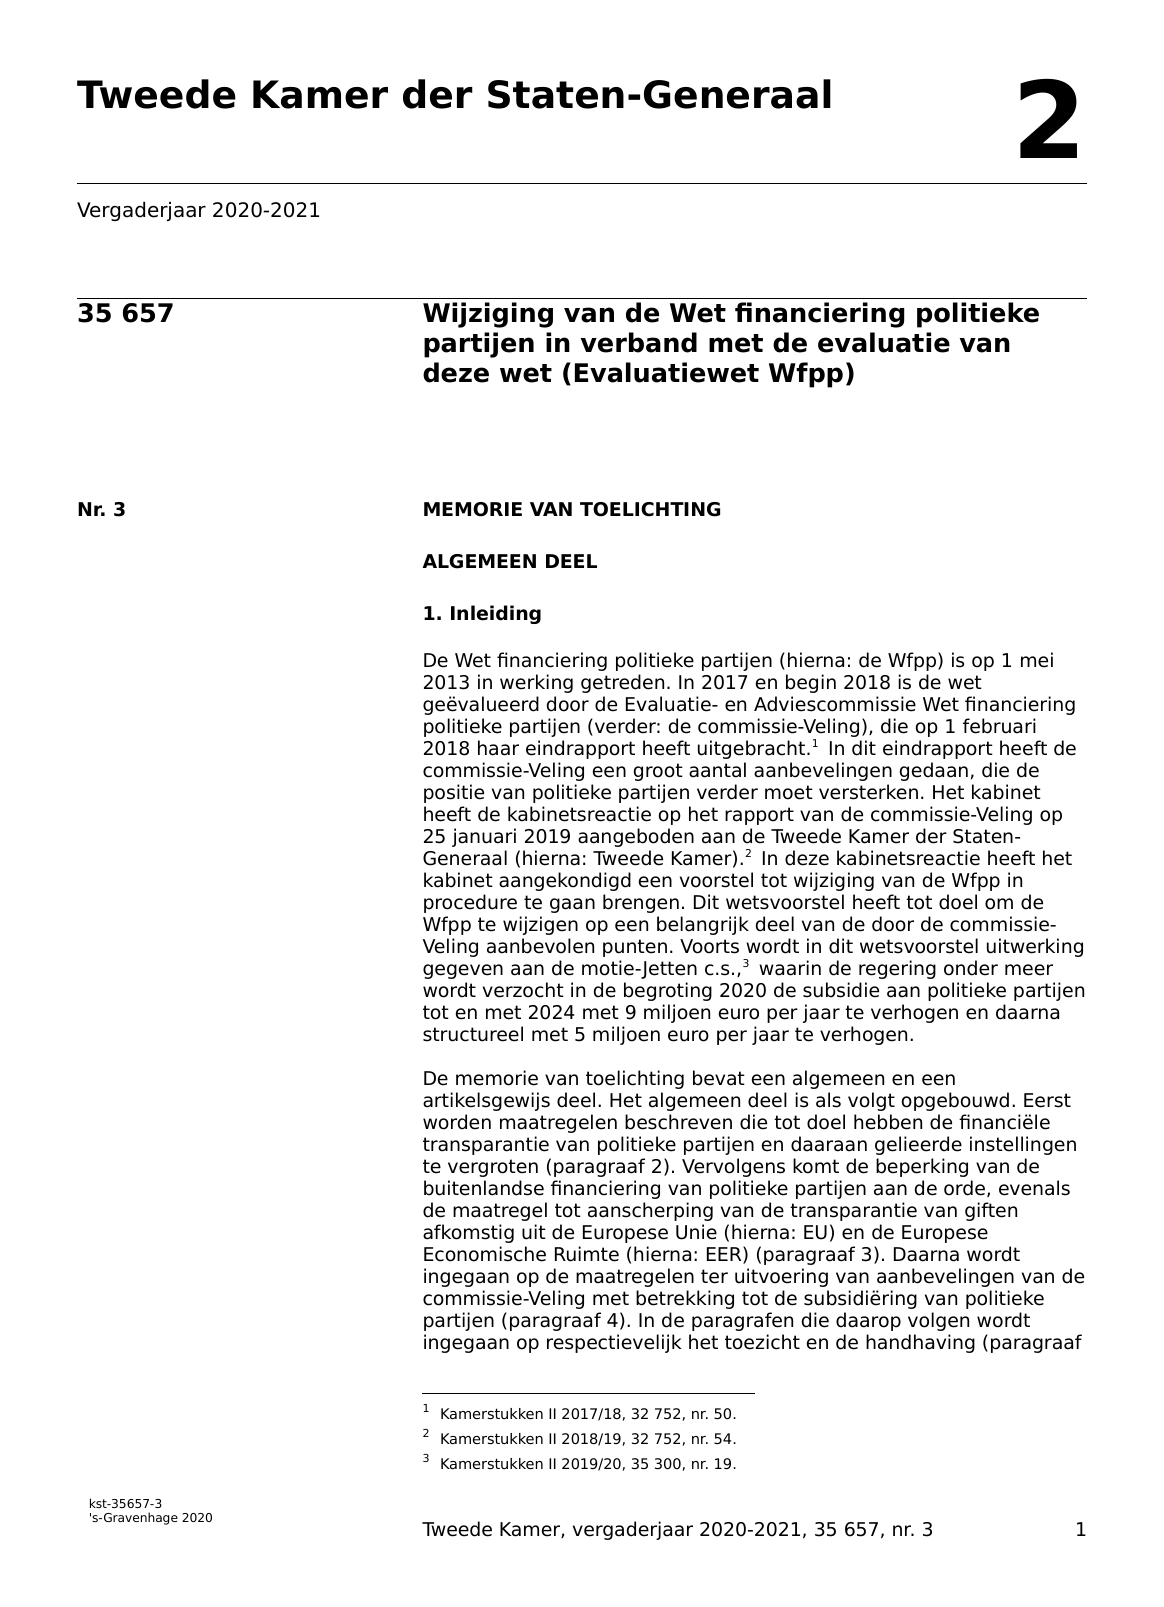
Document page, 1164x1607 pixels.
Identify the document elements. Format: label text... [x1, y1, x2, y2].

text 's-Gravenhage 2020 [88, 1511, 323, 1525]
subtitle 1. Inleiding [422, 603, 1087, 625]
text kst-35657-3 [88, 1497, 323, 1511]
text De Wet financiering politieke partijen (hierna: de Wfpp) is op 1 mei 2013 in werking getreden. In 2017 en begin 2018 is de wet geëvalueerd door de Evaluatie- en Adviescommissie Wet financiering politieke partijen (verder: de commissie-Veling), die op 1 februari 2018 haar eindrapport heeft uitgebracht. In dit eindrapport heeft de commissie-Veling een groot aantal aanbevelingen gedaan, die de positie van politieke partijen verder moet versterken. Het kabinet heeft de kabinetsreactie op het rapport van de commissie-Veling op 25 januari 2019 aangeboden aan de Tweede Kamer der Staten-Generaal (hierna: Tweede Kamer). In deze kabinetsreactie heeft het kabinet aangekondigd een voorstel tot wijziging van de Wfpp in procedure te gaan brengen. Dit wetsvoorstel heeft tot doel om de Wfpp te wijzigen op een belangrijk deel van de door de commissie-Veling aanbevolen punten. Voorts wordt in dit wetsvoorstel uitwerking gegeven aan de motie-Jetten c.s., waarin de regering onder meer wordt verzocht in de begroting 2020 de subsidie aan politieke partijen tot en met 2024 met 9 miljoen euro per jaar te verhogen en daarna structureel met 5 miljoen euro per jaar te verhogen. [422, 650, 1087, 1046]
text Kamerstukken II 2019/20, 35 300, nr. 19. [422, 1452, 1087, 1474]
subtitle 35 657 Wijziging van de Wet financiering politieke partijen in verband met de evaluatie van deze wet (Evaluatiewet Wfpp) [77, 299, 1087, 388]
text De memorie van toelichting bevat een algemeen en een artikelsgewijs deel. Het algemeen deel is als volgt opgebouwd. Eerst worden maatregelen beschreven die tot doel hebben de financiële transparantie van politieke partijen en daaraan gelieerde instellingen te vergroten (paragraaf 2). Vervolgens komt de beperking van de buitenlandse financiering van politieke partijen aan de orde, evenals de maatregel tot aanscherping van de transparantie van giften afkomstig uit de Europese Unie (hierna: EU) en de Europese Economische Ruimte (hierna: EER) (paragraaf 3). Daarna wordt ingegaan op de maatregelen ter uitvoering van aanbevelingen van de commissie-Veling met betrekking tot de subsidiëring van politieke partijen (paragraaf 4). In de paragrafen die daarop volgen wordt ingegaan op respectievelijk het toezicht en de handhaving (paragraaf [422, 1068, 1087, 1353]
table_header Tweede Kamer der Staten-Generaal [77, 59, 886, 183]
subtitle ALGEMEEN DEEL [422, 551, 1087, 573]
table_header 2 [886, 59, 1087, 183]
subtitle Nr. 3 MEMORIE VAN TOELICHTING [77, 499, 1087, 521]
text Kamerstukken II 2017/18, 32 752, nr. 50. [422, 1402, 1087, 1424]
text Kamerstukken II 2018/19, 32 752, nr. 54. [422, 1427, 1087, 1449]
table_cell Vergaderjaar 2020-2021 [77, 184, 1087, 298]
